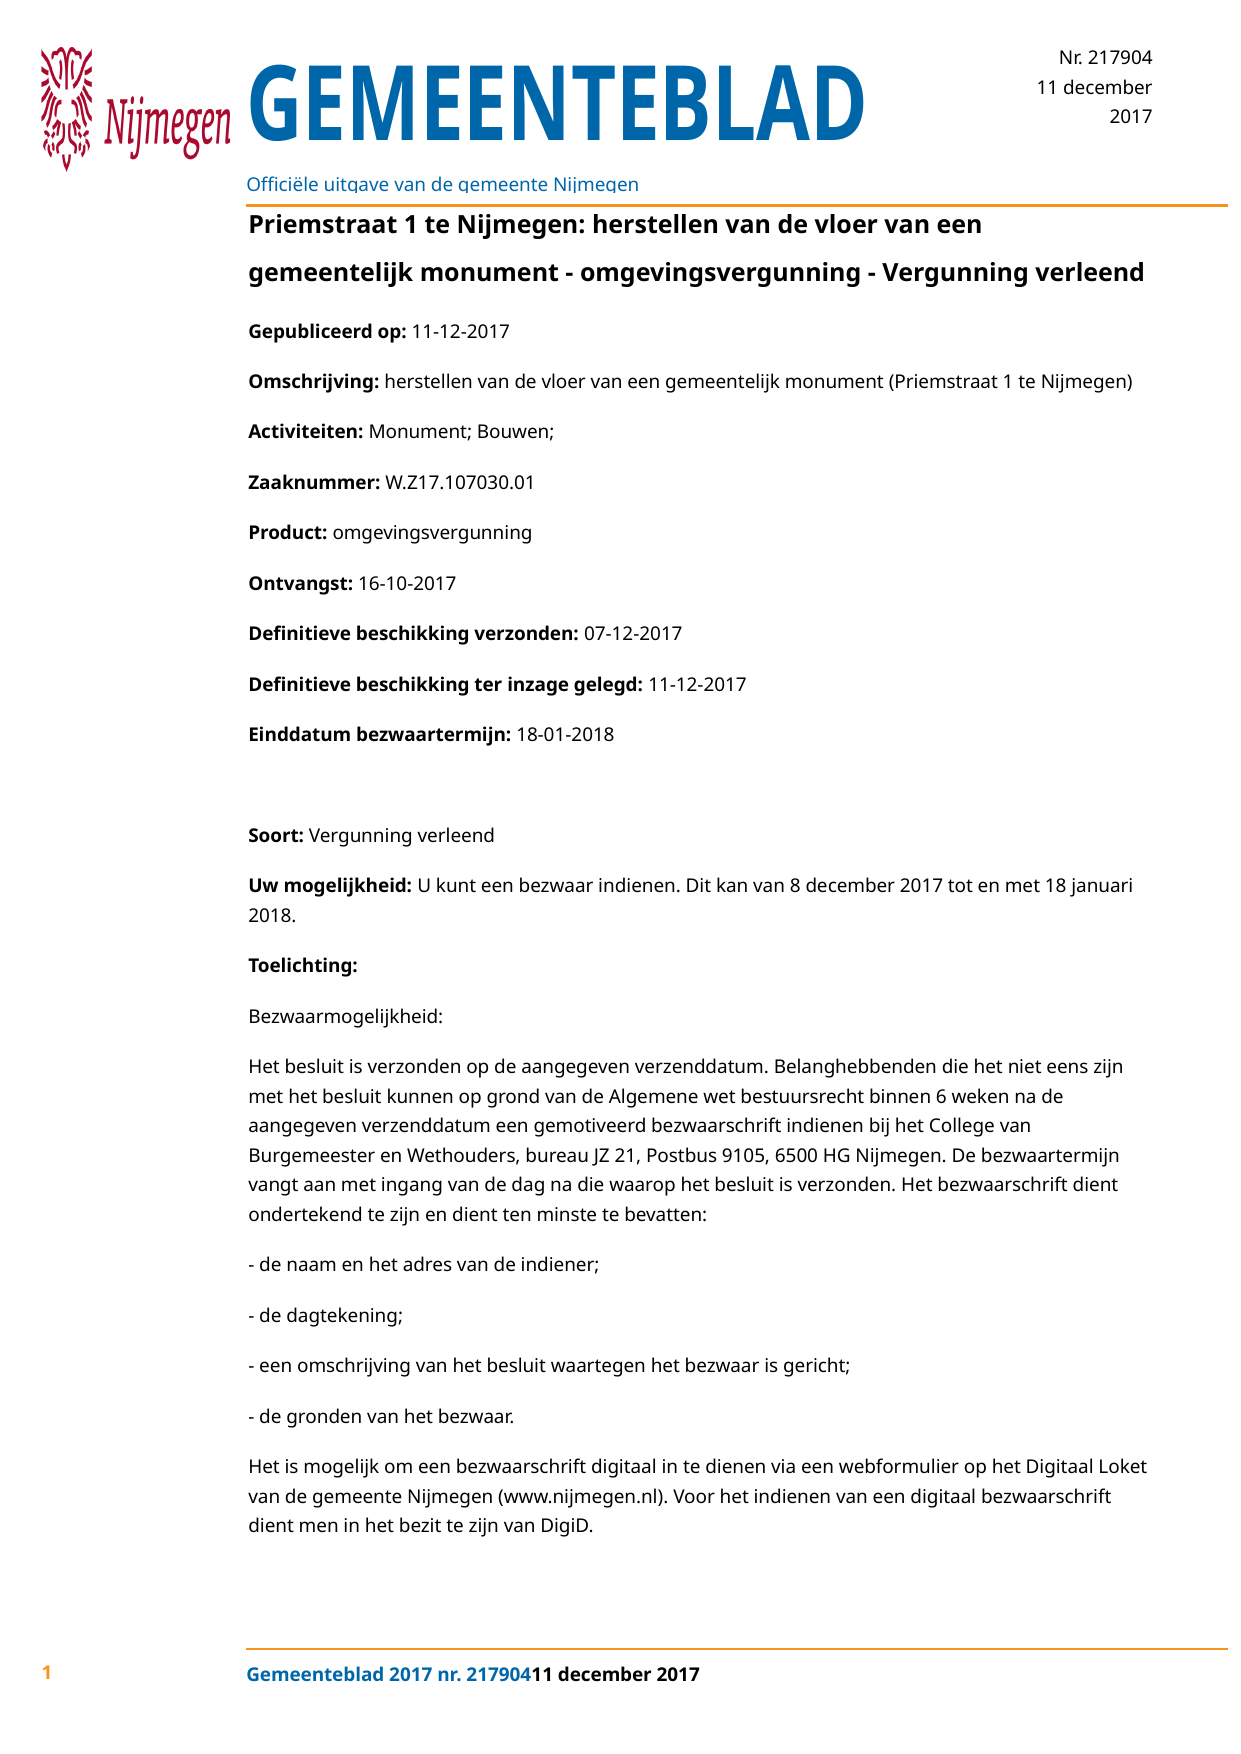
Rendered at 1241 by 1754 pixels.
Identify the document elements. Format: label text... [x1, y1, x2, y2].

text Bezwaarmogelijkheid: [248, 1003, 1152, 1029]
text Omschrijving: herstellen van de vloer van een gemeentelijk monument (Priemstraat 1 te Nijmegen) [248, 368, 1152, 394]
text - de dagtekening; [248, 1302, 1152, 1328]
text Product: omgevingsvergunning [248, 519, 1152, 545]
text Definitieve beschikking verzonden: 07-12-2017 [248, 620, 1152, 646]
text Het is mogelijk om een bezwaarschrift digitaal in te dienen via een webformulier op het Digitaal Loket van de gemeente Nijmegen (www.nijmegen.nl). Voor het indienen van een digitaal bezwaarschrift dient men in het bezit te zijn van DigiD. [248, 1453, 1152, 1538]
text - een omschrijving van het besluit waartegen het bezwaar is gericht; [248, 1352, 1152, 1378]
text Priemstraat 1 te Nijmegen: herstellen van de vloer van een gemeentelijk monument - omgevingsvergunning - Vergunning verleend [248, 207, 1152, 288]
text Ontvangst: 16-10-2017 [248, 570, 1152, 596]
text Het besluit is verzonden op de aangegeven verzenddatum. Belanghebbenden die het niet eens zijn met het besluit kunnen op grond van de Algemene wet bestuursrecht binnen 6 weken na de aangegeven verzenddatum een gemotiveerd bezwaarschrift indienen bij het College van Burgemeester en Wethouders, bureau JZ 21, Postbus 9105, 6500 HG Nijmegen. De bezwaartermijn vangt aan met ingang van de dag na die waarop het besluit is verzonden. Het bezwaarschrift dient ondertekend te zijn en dient ten minste te bevatten: [248, 1053, 1152, 1227]
text - de gronden van het bezwaar. [248, 1403, 1152, 1429]
text - de naam en het adres van de indiener; [248, 1252, 1152, 1277]
text Einddatum bezwaartermijn: 18-01-2018 [248, 721, 1152, 747]
text Toelichting: [248, 952, 1152, 978]
text Gepubliceerd op: 11-12-2017 [248, 318, 1152, 344]
text Definitieve beschikking ter inzage gelegd: 11-12-2017 [248, 671, 1152, 697]
text Zaaknummer: W.Z17.107030.01 [248, 469, 1152, 495]
text Activiteiten: Monument; Bouwen; [248, 419, 1152, 444]
text Soort: Vergunning verleend [248, 822, 1152, 848]
picture [41, 47, 231, 172]
text Uw mogelijkheid: U kunt een bezwaar indienen. Dit kan van 8 december 2017 tot en met 18 januari 2018. [248, 872, 1152, 928]
